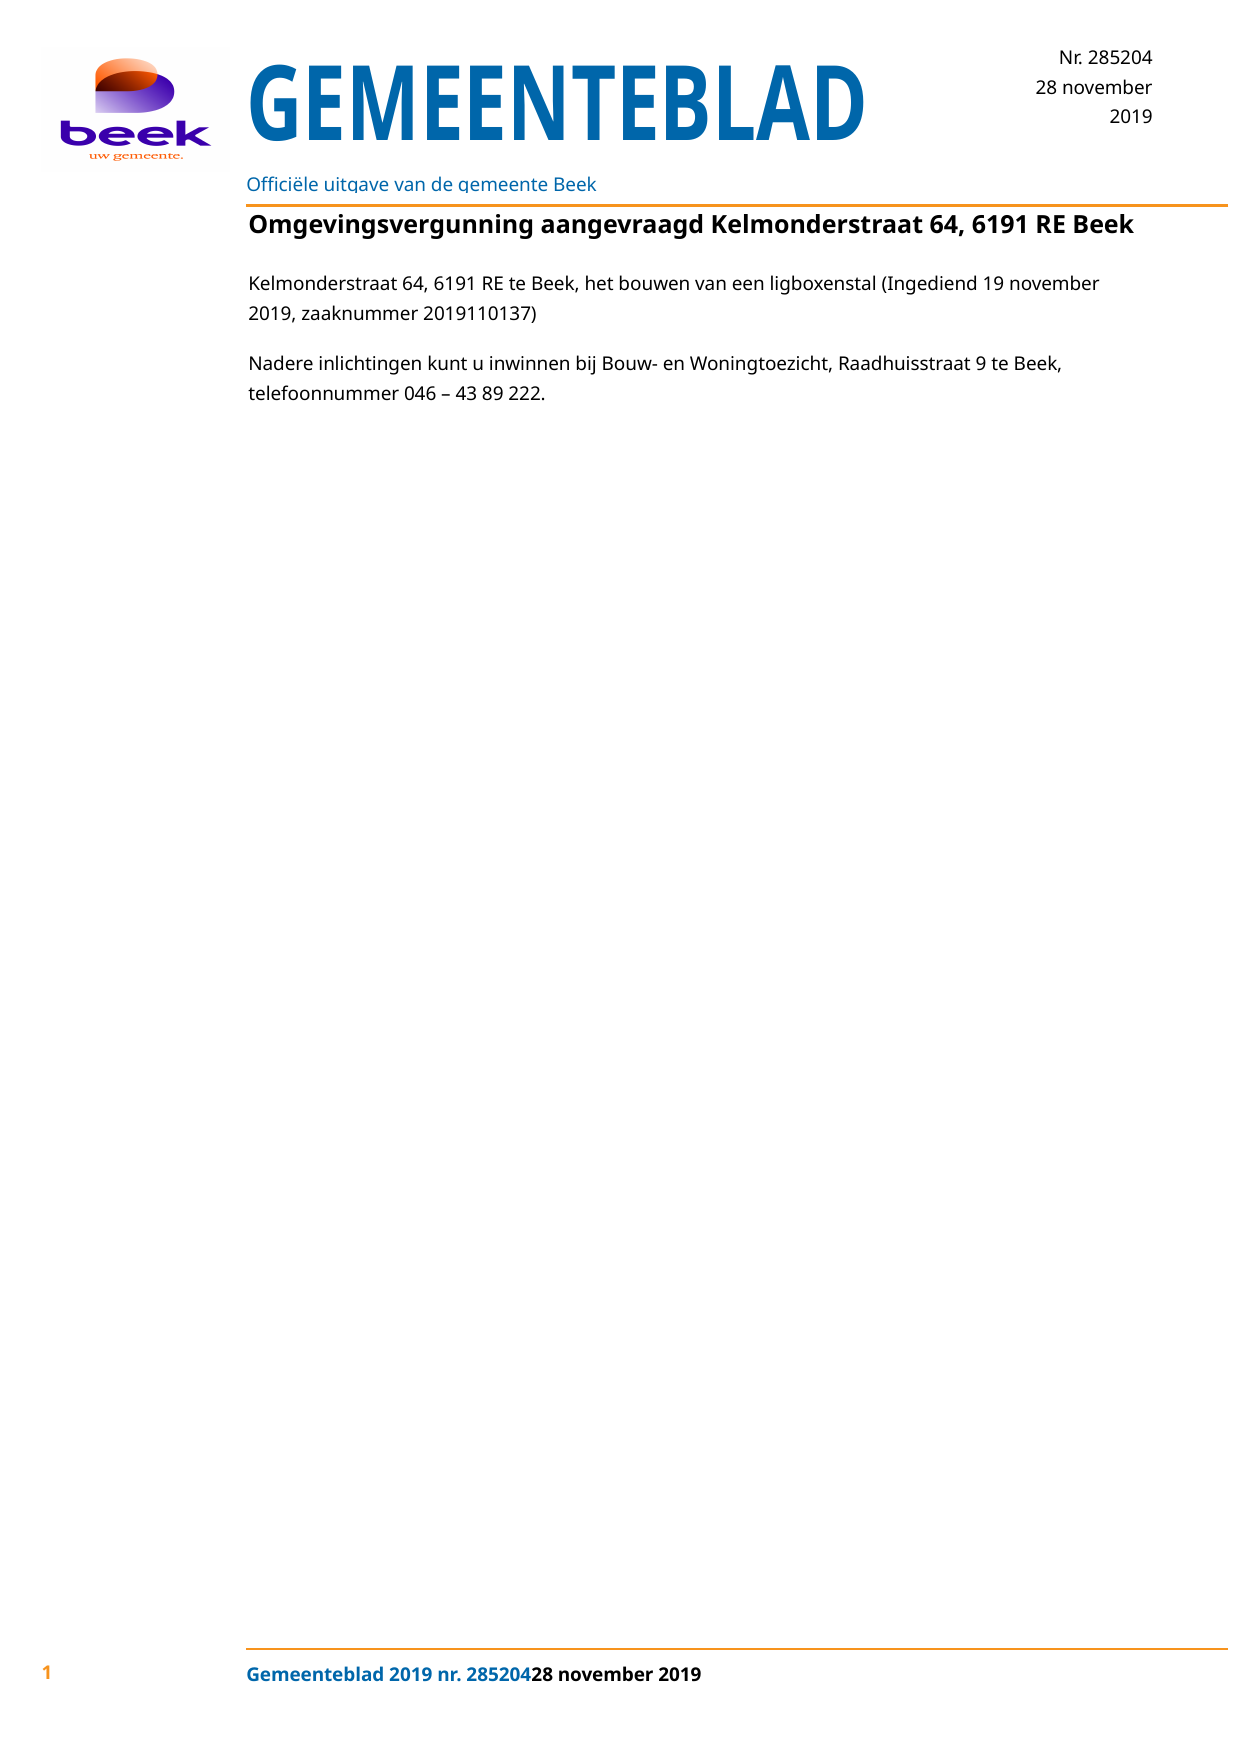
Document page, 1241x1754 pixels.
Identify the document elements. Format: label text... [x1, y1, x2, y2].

text Kelmonderstraat 64, 6191 RE te Beek, het bouwen van een ligboxenstal (Ingediend 19 november 2019, zaaknummer 2019110137) [248, 270, 1152, 326]
text Omgevingsvergunning aangevraagd Kelmonderstraat 64, 6191 RE Beek [248, 207, 1152, 241]
picture [41, 47, 231, 172]
text Nadere inlichtingen kunt u inwinnen bij Bouw- en Woningtoezicht, Raadhuisstraat 9 te Beek, telefoonnummer 046 – 43 89 222. [248, 350, 1152, 406]
